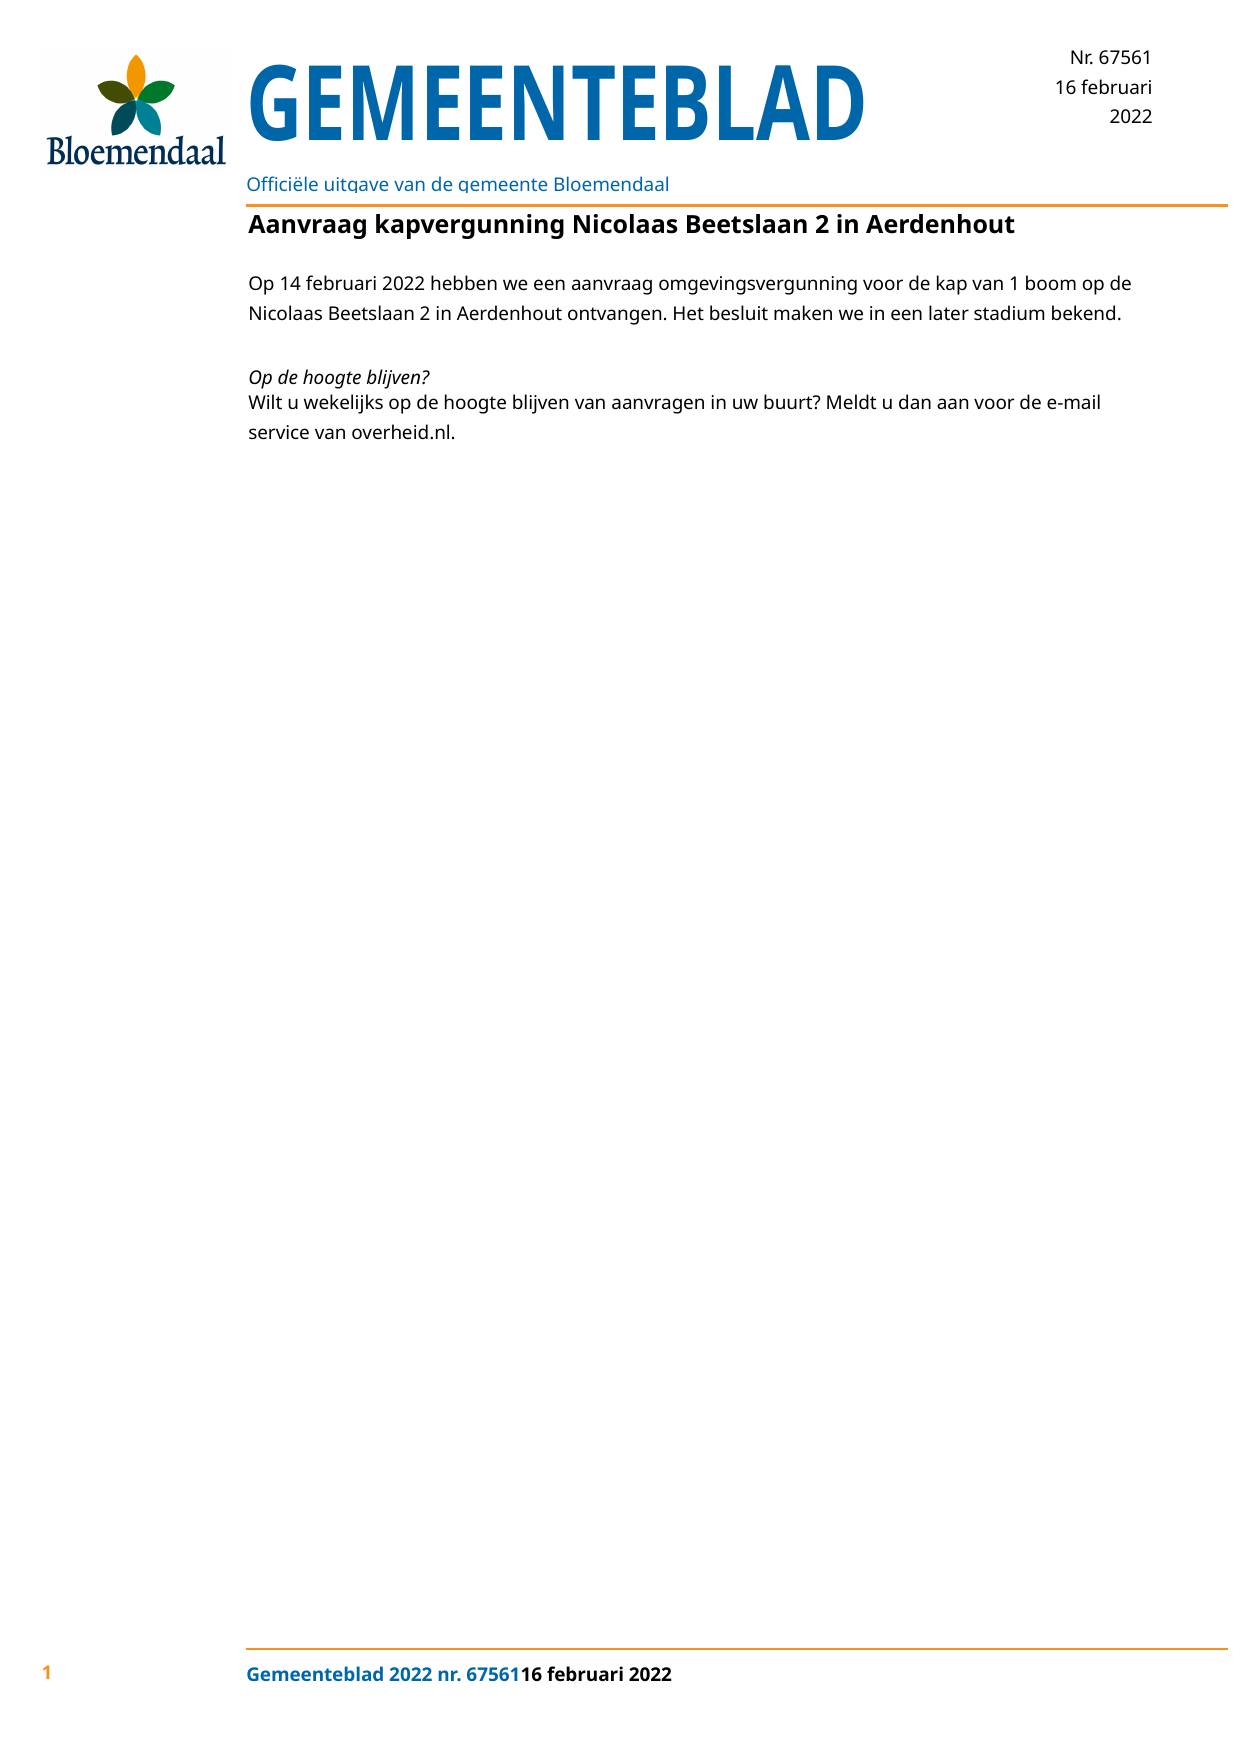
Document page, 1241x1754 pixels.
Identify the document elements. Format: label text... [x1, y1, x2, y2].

text Op 14 februari 2022 hebben we een aanvraag omgevingsvergunning voor de kap van 1 boom op de Nicolaas Beetslaan 2 in Aerdenhout ontvangen. Het besluit maken we in een later stadium bekend. [248, 270, 1152, 326]
text Wilt u wekelijks op de hoogte blijven van aanvragen in uw buurt? Meldt u dan aan voor de e-mail service van overheid.nl. [248, 389, 1152, 445]
picture [41, 47, 231, 172]
text Aanvraag kapvergunning Nicolaas Beetslaan 2 in Aerdenhout [248, 207, 1152, 241]
text Op de hoogte blijven? [248, 364, 1152, 389]
